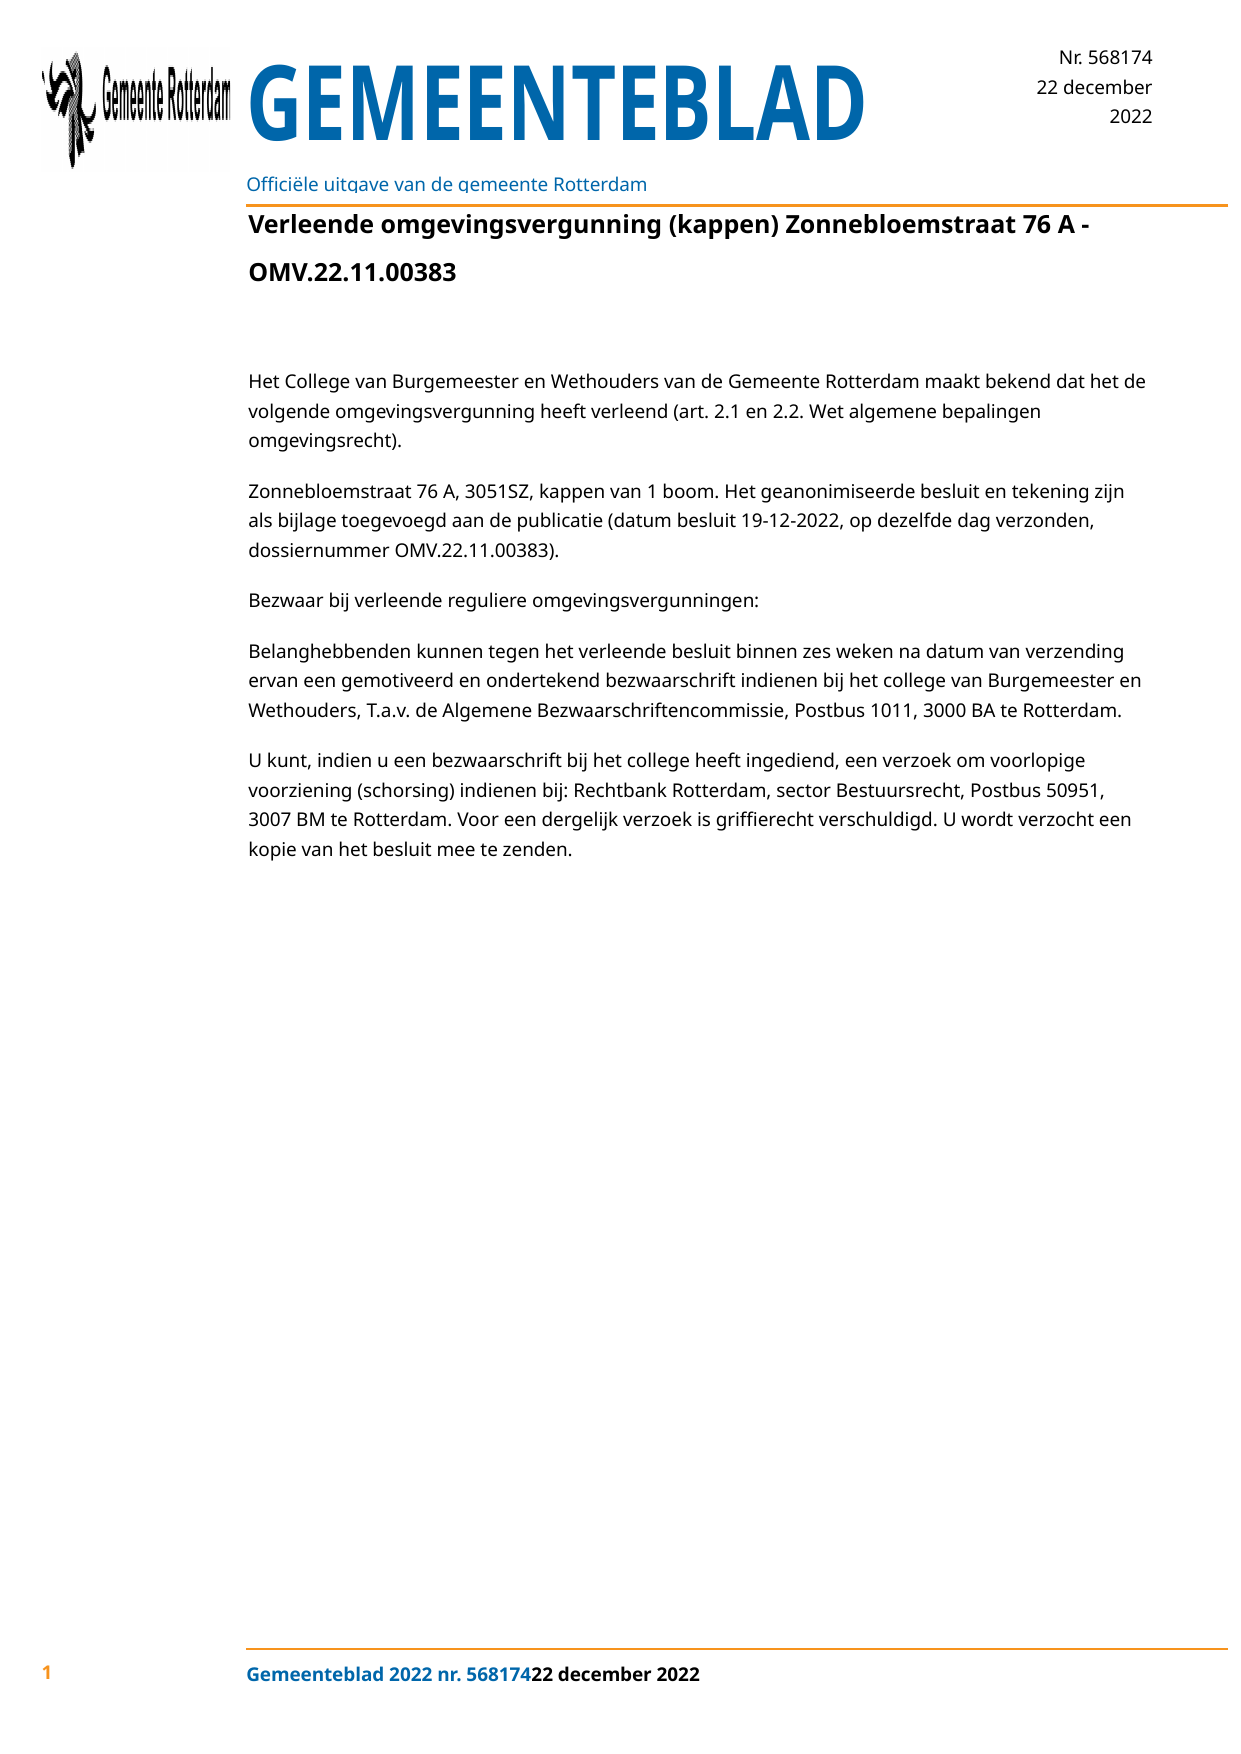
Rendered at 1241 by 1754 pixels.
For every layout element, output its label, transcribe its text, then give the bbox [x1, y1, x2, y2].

picture [41, 47, 231, 172]
text Bezwaar bij verleende reguliere omgevingsvergunningen: [248, 587, 1152, 613]
text U kunt, indien u een bezwaarschrift bij het college heeft ingediend, een verzoek om voorlopige voorziening (schorsing) indienen bij: Rechtbank Rotterdam, sector Bestuursrecht, Postbus 50951, 3007 BM te Rotterdam. Voor een dergelijk verzoek is griffierecht verschuldigd. U wordt verzocht een kopie van het besluit mee te zenden. [248, 747, 1152, 862]
text Belanghebbenden kunnen tegen het verleende besluit binnen zes weken na datum van verzending ervan een gemotiveerd en ondertekend bezwaarschrift indienen bij het college van Burgemeester en Wethouders, T.a.v. de Algemene Bezwaarschriftencommissie, Postbus 1011, 3000 BA te Rotterdam. [248, 638, 1152, 723]
text Verleende omgevingsvergunning (kappen) Zonnebloemstraat 76 A - OMV.22.11.00383 [248, 207, 1152, 288]
text Zonnebloemstraat 76 A, 3051SZ, kappen van 1 boom. Het geanonimiseerde besluit en tekening zijn als bijlage toegevoegd aan de publicatie (datum besluit 19-12-2022, op dezelfde dag verzonden, dossiernummer OMV.22.11.00383). [248, 478, 1152, 563]
text Het College van Burgemeester en Wethouders van de Gemeente Rotterdam maakt bekend dat het de volgende omgevingsvergunning heeft verleend (art. 2.1 en 2.2. Wet algemene bepalingen omgevingsrecht). [248, 368, 1152, 453]
